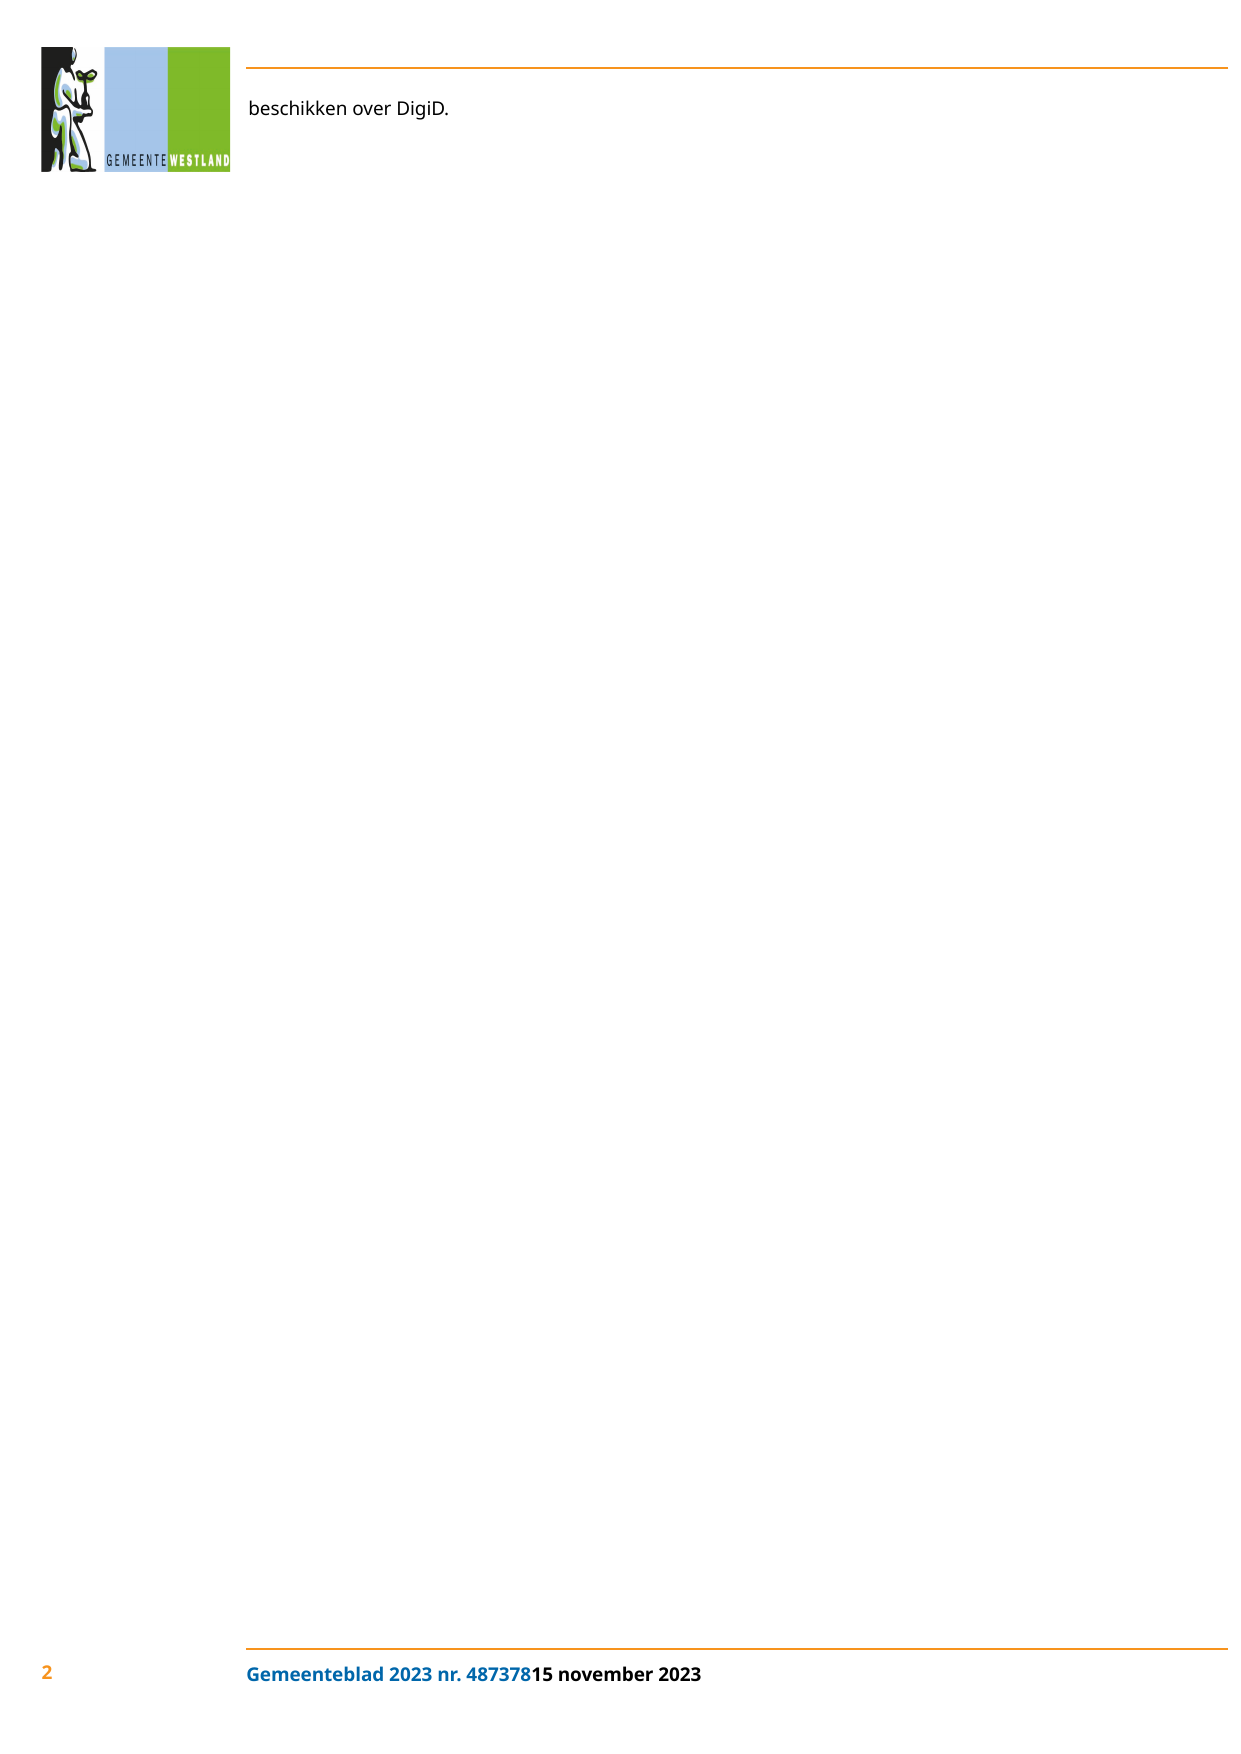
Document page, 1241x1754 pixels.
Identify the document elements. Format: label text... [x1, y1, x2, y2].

text beschikken over DigiD. [248, 95, 1152, 121]
picture [41, 47, 231, 172]
